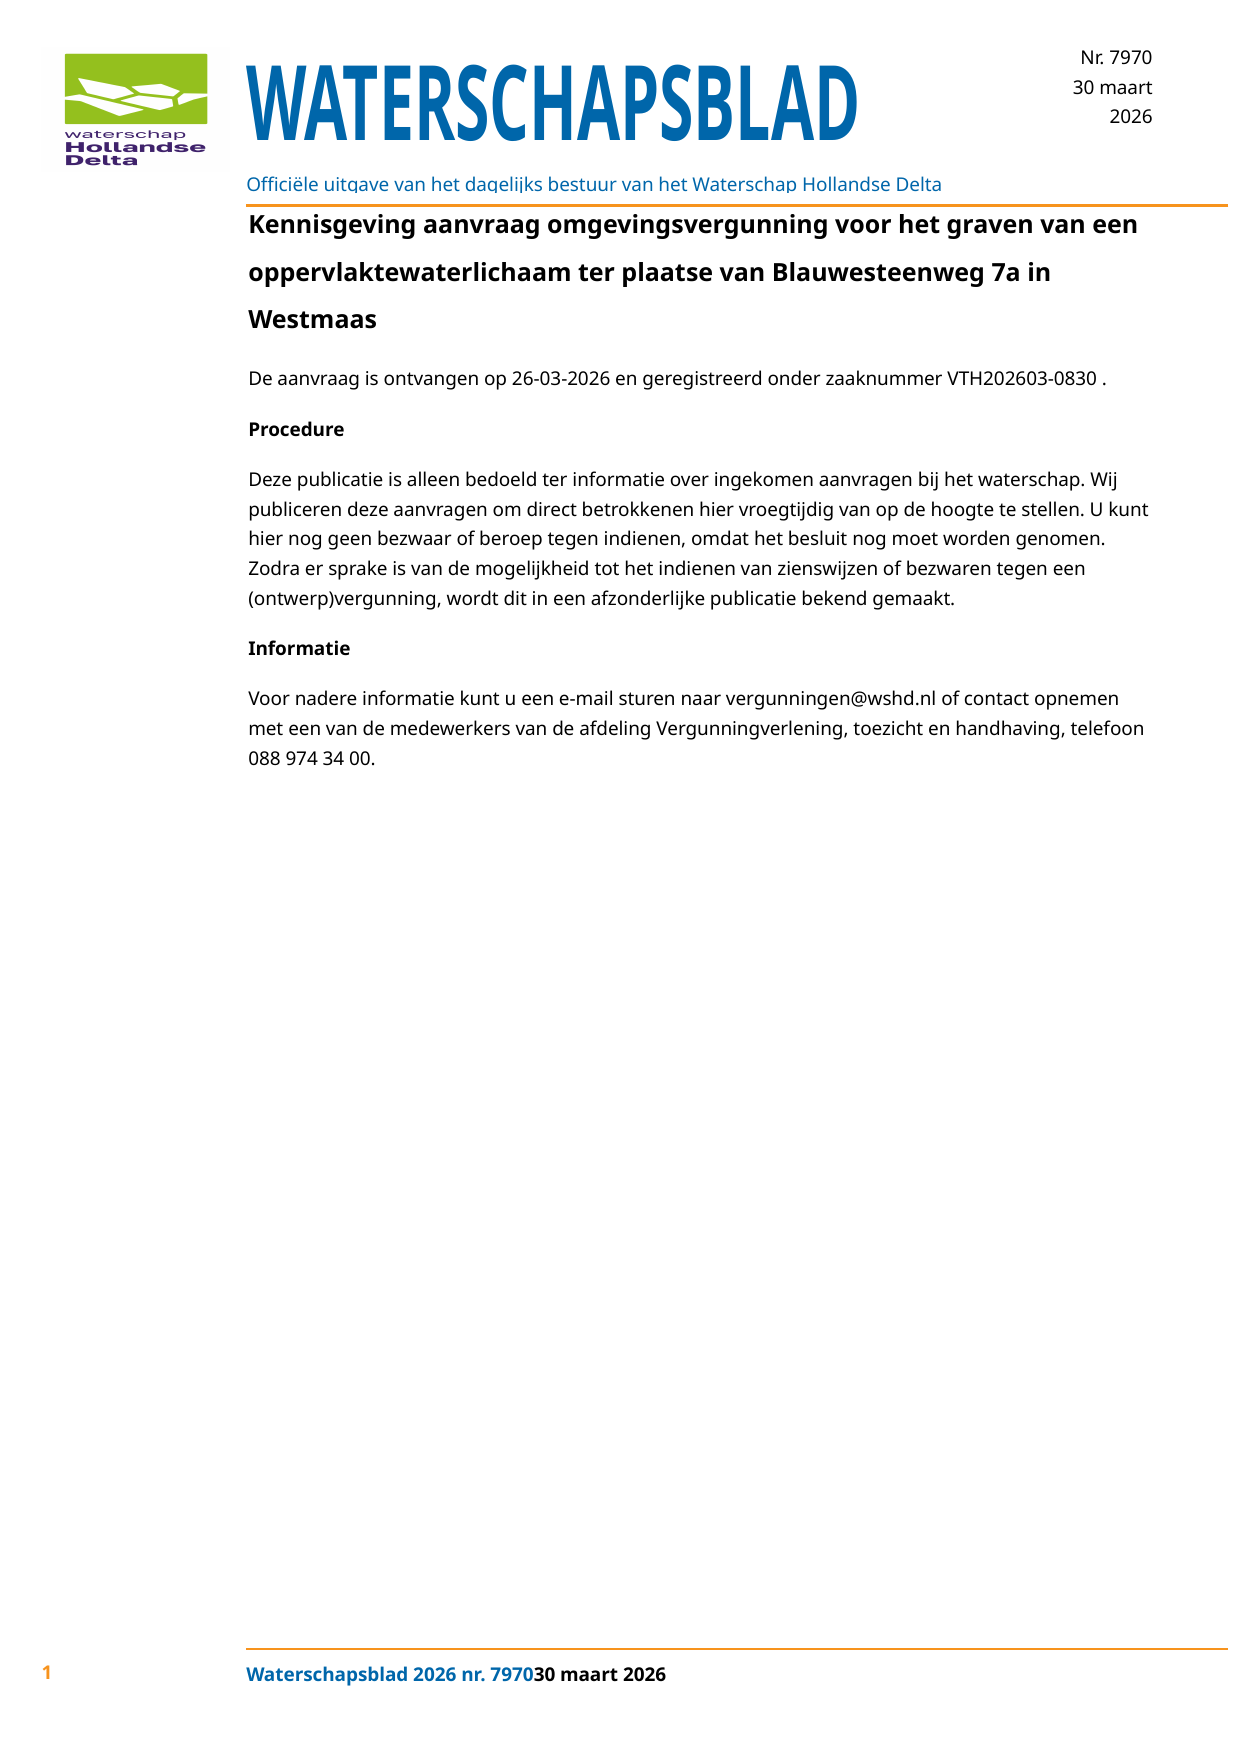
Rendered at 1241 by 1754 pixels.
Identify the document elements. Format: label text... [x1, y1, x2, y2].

text De aanvraag is ontvangen op 26-03-2026 en geregistreerd onder zaaknummer VTH202603-0830 . [248, 366, 1152, 391]
text Voor nadere informatie kunt u een e-mail sturen naar vergunningen@wshd.nl of contact opnemen met een van de medewerkers van de afdeling Vergunningverlening, toezicht en handhaving, telefoon 088 974 34 00. [248, 686, 1152, 770]
text Kennisgeving aanvraag omgevingsvergunning voor het graven van een oppervlaktewaterlichaam ter plaatse van Blauwesteenweg 7a in Westmaas [248, 207, 1152, 336]
text Procedure [248, 416, 1152, 442]
text Informatie [248, 635, 1152, 661]
picture [41, 47, 231, 172]
text Deze publicatie is alleen bedoeld ter informatie over ingekomen aanvragen bij het waterschap. Wij publiceren deze aanvragen om direct betrokkenen hier vroegtijdig van op de hoogte te stellen. U kunt hier nog geen bezwaar of beroep tegen indienen, omdat het besluit nog moet worden genomen. Zodra er sprake is van de mogelijkheid tot het indienen van zienswijzen of bezwaren tegen een (ontwerp)vergunning, wordt dit in een afzonderlijke publicatie bekend gemaakt. [248, 466, 1152, 610]
